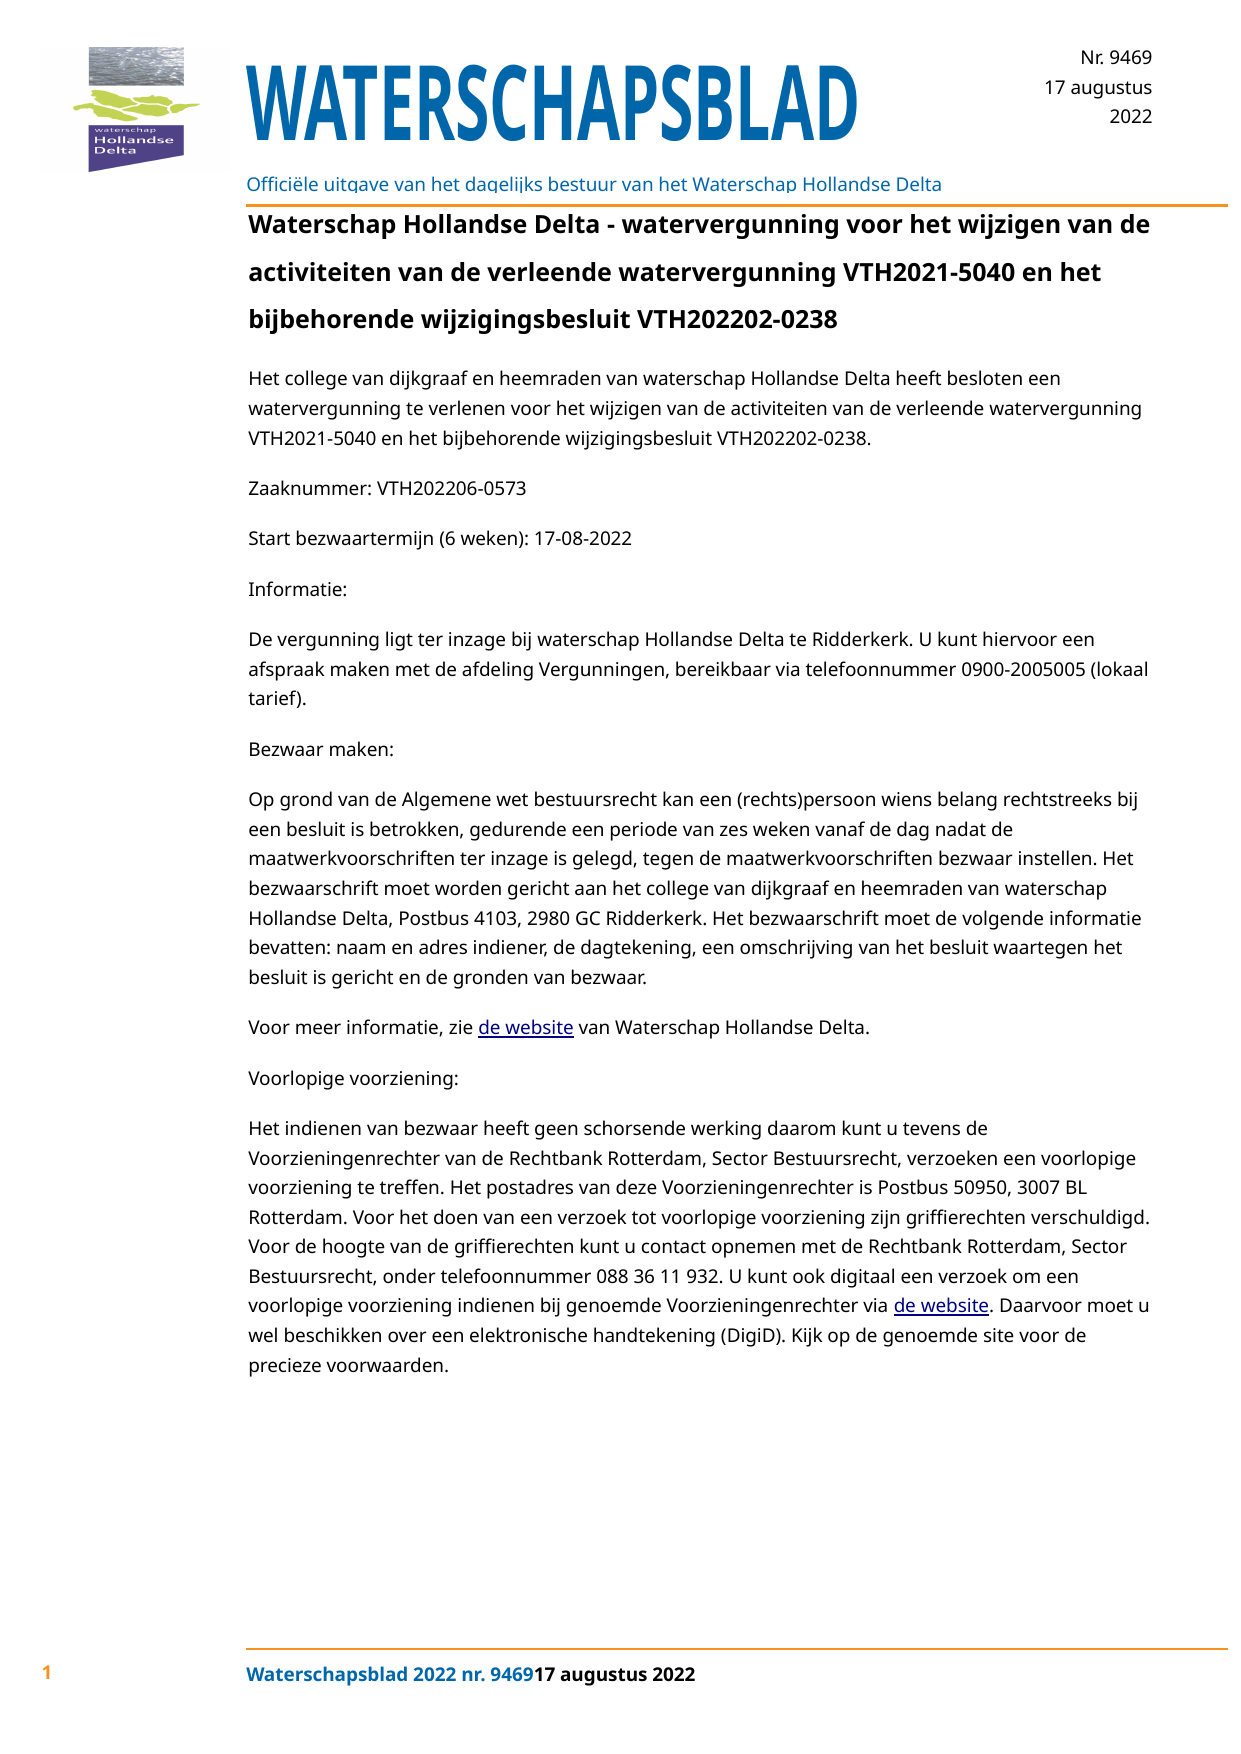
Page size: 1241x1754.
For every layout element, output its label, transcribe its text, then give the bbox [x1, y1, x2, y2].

text Voor meer informatie, zie de website van Waterschap Hollandse Delta. [248, 1014, 1152, 1040]
text Waterschap Hollandse Delta - watervergunning voor het wijzigen van de activiteiten van de verleende watervergunning VTH2021-5040 en het bijbehorende wijzigingsbesluit VTH202202-0238 [248, 207, 1152, 336]
text Zaaknummer: VTH202206-0573 [248, 475, 1152, 501]
text De vergunning ligt ter inzage bij waterschap Hollandse Delta te Ridderkerk. U kunt hiervoor een afspraak maken met de afdeling Vergunningen, bereikbaar via telefoonnummer 0900-2005005 (lokaal tarief). [248, 626, 1152, 711]
text Bezwaar maken: [248, 736, 1152, 762]
text Informatie: [248, 576, 1152, 602]
text Op grond van de Algemene wet bestuursrecht kan een (rechts)persoon wiens belang rechtstreeks bij een besluit is betrokken, gedurende een periode van zes weken vanaf de dag nadat de maatwerkvoorschriften ter inzage is gelegd, tegen de maatwerkvoorschriften bezwaar instellen. Het bezwaarschrift moet worden gericht aan het college van dijkgraaf en heemraden van waterschap Hollandse Delta, Postbus 4103, 2980 GC Ridderkerk. Het bezwaarschrift moet de volgende informatie bevatten: naam en adres indiener, de dagtekening, een omschrijving van het besluit waartegen het besluit is gericht en de gronden van bezwaar. [248, 786, 1152, 989]
picture [41, 47, 231, 172]
text Het indienen van bezwaar heeft geen schorsende werking daarom kunt u tevens de Voorzieningenrechter van de Rechtbank Rotterdam, Sector Bestuursrecht, verzoeken een voorlopige voorziening te treffen. Het postadres van deze Voorzieningenrechter is Postbus 50950, 3007 BL Rotterdam. Voor het doen van een verzoek tot voorlopige voorziening zijn griffierechten verschuldigd. Voor de hoogte van de griffierechten kunt u contact opnemen met de Rechtbank Rotterdam, Sector Bestuursrecht, onder telefoonnummer 088 36 11 932. U kunt ook digitaal een verzoek om een voorlopige voorziening indienen bij genoemde Voorzieningenrechter via de website. Daarvoor moet u wel beschikken over een elektronische handtekening (DigiD). Kijk op de genoemde site voor de precieze voorwaarden. [248, 1115, 1152, 1377]
text Voorlopige voorziening: [248, 1065, 1152, 1090]
text Het college van dijkgraaf en heemraden van waterschap Hollandse Delta heeft besloten een watervergunning te verlenen voor het wijzigen van de activiteiten van de verleende watervergunning VTH2021-5040 en het bijbehorende wijzigingsbesluit VTH202202-0238. [248, 366, 1152, 450]
text Start bezwaartermijn (6 weken): 17-08-2022 [248, 526, 1152, 551]
